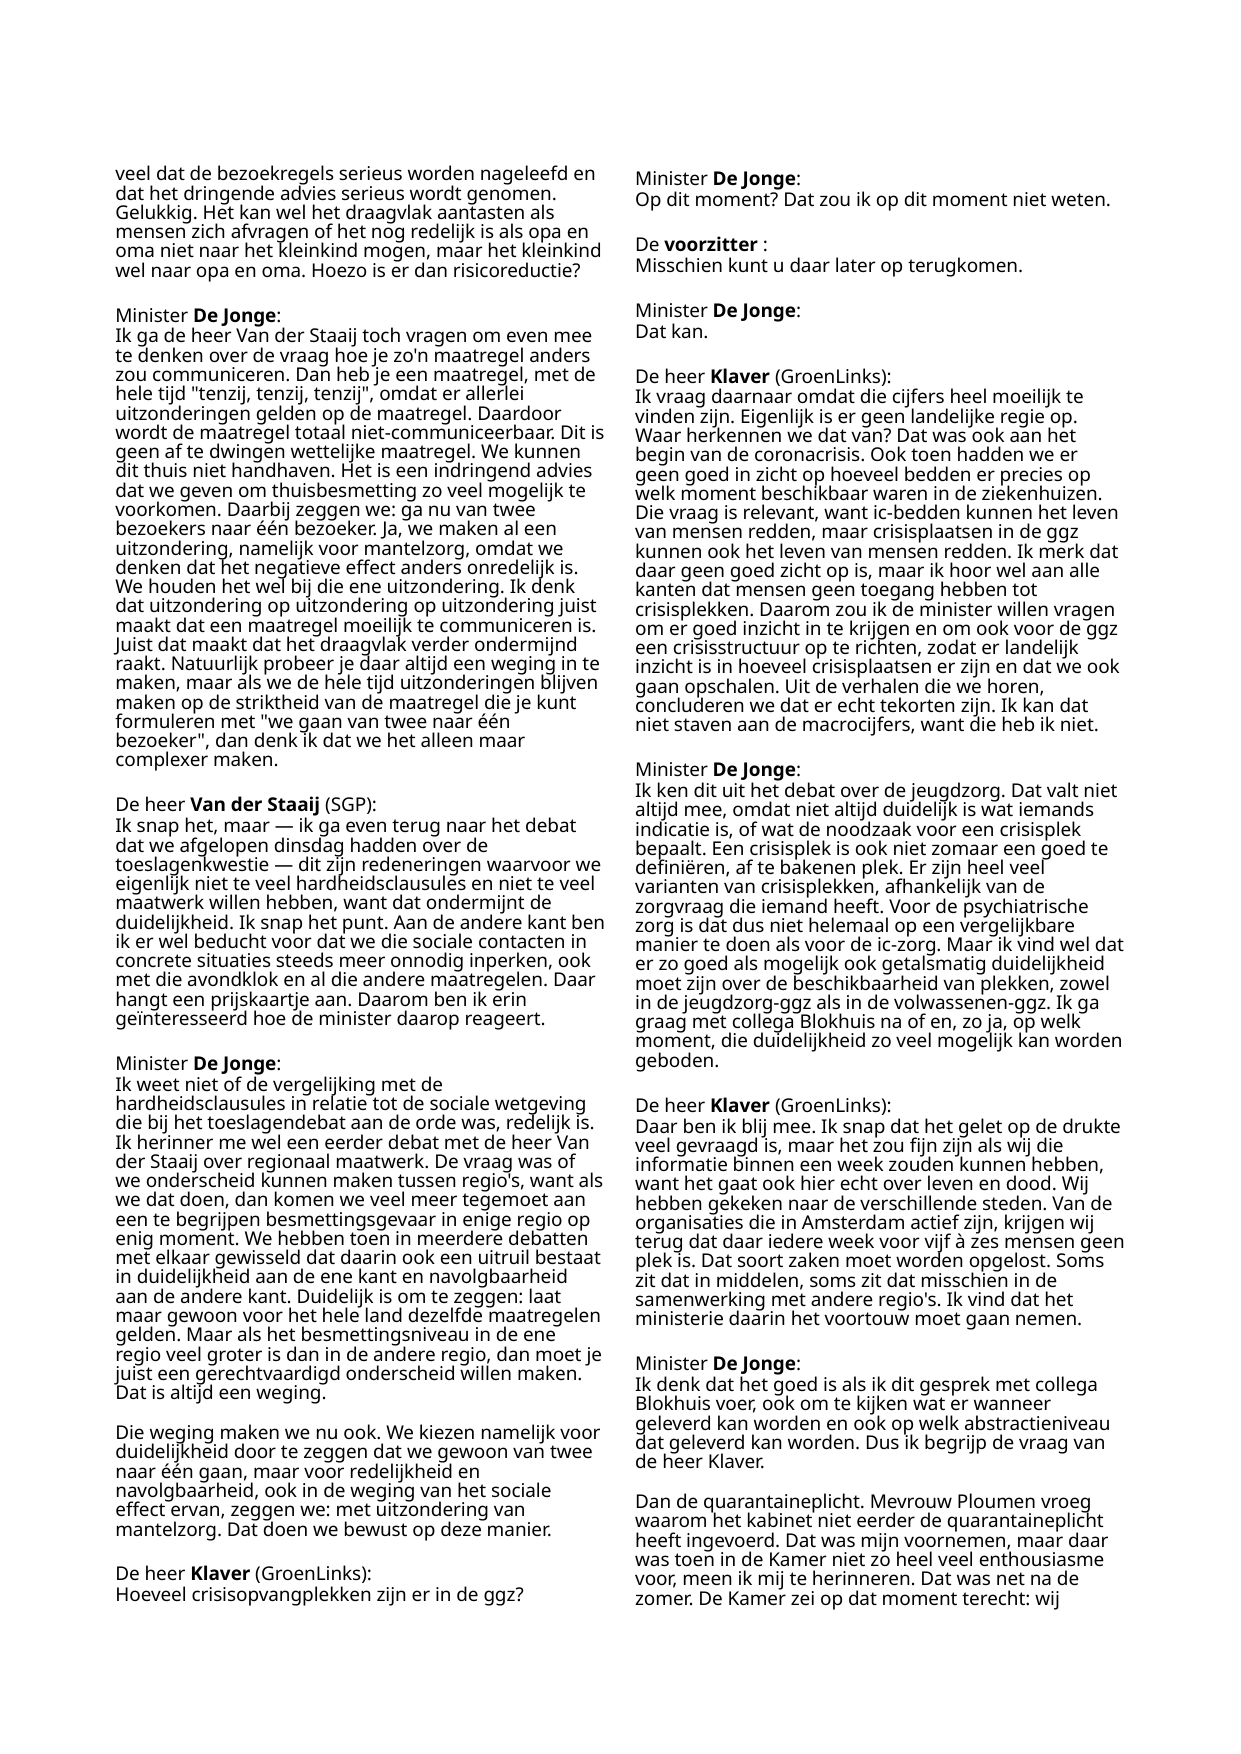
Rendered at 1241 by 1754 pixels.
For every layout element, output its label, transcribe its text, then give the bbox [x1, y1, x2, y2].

text Minister De Jonge: [115, 302, 605, 327]
text Op dit moment? Dat zou ik op dit moment niet weten. [635, 191, 1125, 210]
text Ik ken dit uit het debat over de jeugdzorg. Dat valt niet altijd mee, omdat niet altijd duidelijk is wat iemands indicatie is, of wat de noodzaak voor een crisisplek bepaalt. Een crisisplek is ook niet zomaar een goed te definiëren, af te bakenen plek. Er zijn heel veel varianten van crisisplekken, afhankelijk van de zorgvraag die iemand heeft. Voor de psychiatrische zorg is dat dus niet helemaal op een vergelijkbare manier te doen als voor de ic-zorg. Maar ik vind wel dat er zo goed als mogelijk ook getalsmatig duidelijkheid moet zijn over de beschikbaarheid van plekken, zowel in de jeugdzorg-ggz als in de volwassenen-ggz. Ik ga graag met collega Blokhuis na of en, zo ja, op welk moment, die duidelijkheid zo veel mogelijk kan worden geboden. [635, 782, 1125, 1071]
text Minister De Jonge: [635, 165, 1125, 191]
text De heer Van der Staaij (SGP): [115, 792, 605, 817]
text Ik ga de heer Van der Staaij toch vragen om even mee te denken over de vraag hoe je zo'n maatregel anders zou communiceren. Dan heb je een maatregel, met de hele tijd "tenzij, tenzij, tenzij", omdat er allerlei uitzonderingen gelden op de maatregel. Daardoor wordt de maatregel totaal niet-communiceerbaar. Dit is geen af te dwingen wettelijke maatregel. We kunnen dit thuis niet handhaven. Het is een indringend advies dat we geven om thuisbesmetting zo veel mogelijk te voorkomen. Daarbij zeggen we: ga nu van twee bezoekers naar één bezoeker. Ja, we maken al een uitzondering, namelijk voor mantelzorg, omdat we denken dat het negatieve effect anders onredelijk is. We houden het wel bij die ene uitzondering. Ik denk dat uitzondering op uitzondering op uitzondering juist maakt dat een maatregel moeilijk te communiceren is. Juist dat maakt dat het draagvlak verder ondermijnd raakt. Natuurlijk probeer je daar altijd een weging in te maken, maar als we de hele tijd uitzonderingen blijven maken op de striktheid van de maatregel die je kunt formuleren met "we gaan van twee naar één bezoeker", dan denk ik dat we het alleen maar complexer maken. [115, 327, 605, 771]
text Minister De Jonge: [635, 756, 1125, 782]
text Die weging maken we nu ook. We kiezen namelijk voor duidelijkheid door te zeggen dat we gewoon van twee naar één gaan, maar voor redelijkheid en navolgbaarheid, ook in de weging van het sociale effect ervan, zeggen we: met uitzondering van mantelzorg. Dat doen we bewust op deze manier. [115, 1424, 605, 1540]
text Dat kan. [635, 323, 1125, 342]
text Ik denk dat het goed is als ik dit gesprek met collega Blokhuis voer, ook om te kijken wat er wanneer geleverd kan worden en ook op welk abstractieniveau dat geleverd kan worden. Dus ik begrijp de vraag van de heer Klaver. [635, 1376, 1125, 1472]
text De heer Klaver (GroenLinks): [115, 1561, 605, 1586]
text Ik snap het, maar — ik ga even terug naar het debat dat we afgelopen dinsdag hadden over de toeslagenkwestie — dit zijn redeneringen waarvoor we eigenlijk niet te veel hardheidsclausules en niet te veel maatwerk willen hebben, want dat ondermijnt de duidelijkheid. Ik snap het punt. Aan de andere kant ben ik er wel beducht voor dat we die sociale contacten in concrete situaties steeds meer onnodig inperken, ook met die avondklok en al die andere maatregelen. Daar hangt een prijskaartje aan. Daarom ben ik erin geïnteresseerd hoe de minister daarop reageert. [115, 817, 605, 1029]
text veel dat de bezoekregels serieus worden nageleefd en dat het dringende advies serieus wordt genomen. Gelukkig. Het kan wel het draagvlak aantasten als mensen zich afvragen of het nog redelijk is als opa en oma niet naar het kleinkind mogen, maar het kleinkind wel naar opa en oma. Hoezo is er dan risicoreductie? [115, 165, 605, 281]
text Ik vraag daarnaar omdat die cijfers heel moeilijk te vinden zijn. Eigenlijk is er geen landelijke regie op. Waar herkennen we dat van? Dat was ook aan het begin van de coronacrisis. Ook toen hadden we er geen goed in zicht op hoeveel bedden er precies op welk moment beschikbaar waren in de ziekenhuizen. Die vraag is relevant, want ic-bedden kunnen het leven van mensen redden, maar crisisplaatsen in de ggz kunnen ook het leven van mensen redden. Ik merk dat daar geen goed zicht op is, maar ik hoor wel aan alle kanten dat mensen geen toegang hebben tot crisisplekken. Daarom zou ik de minister willen vragen om er goed inzicht in te krijgen en om ook voor de ggz een crisisstructuur op te richten, zodat er landelijk inzicht is in hoeveel crisisplaatsen er zijn en dat we ook gaan opschalen. Uit de verhalen die we horen, concluderen we dat er echt tekorten zijn. Ik kan dat niet staven aan de macrocijfers, want die heb ik niet. [635, 388, 1125, 735]
text Misschien kunt u daar later op terugkomen. [635, 257, 1125, 276]
text De heer Klaver (GroenLinks): [635, 363, 1125, 388]
text Hoeveel crisisopvangplekken zijn er in de ggz? [115, 1586, 605, 1606]
text Dan de quarantaineplicht. Mevrouw Ploumen vroeg waarom het kabinet niet eerder de quarantaineplicht heeft ingevoerd. Dat was mijn voornemen, maar daar was toen in de Kamer niet zo heel veel enthousiasme voor, meen ik mij te herinneren. Dat was net na de zomer. De Kamer zei op dat moment terecht: wij [635, 1493, 1125, 1609]
text Minister De Jonge: [635, 1350, 1125, 1376]
text Daar ben ik blij mee. Ik snap dat het gelet op de drukte veel gevraagd is, maar het zou fijn zijn als wij die informatie binnen een week zouden kunnen hebben, want het gaat ook hier echt over leven en dood. Wij hebben gekeken naar de verschillende steden. Van de organisaties die in Amsterdam actief zijn, krijgen wij terug dat daar iedere week voor vijf à zes mensen geen plek is. Dat soort zaken moet worden opgelost. Soms zit dat in middelen, soms zit dat misschien in de samenwerking met andere regio's. Ik vind dat het ministerie daarin het voortouw moet gaan nemen. [635, 1118, 1125, 1329]
text Minister De Jonge: [115, 1050, 605, 1076]
text Minister De Jonge: [635, 297, 1125, 323]
text Ik weet niet of de vergelijking met de hardheidsclausules in relatie tot de sociale wetgeving die bij het toeslagendebat aan de orde was, redelijk is. Ik herinner me wel een eerder debat met de heer Van der Staaij over regionaal maatwerk. De vraag was of we onderscheid kunnen maken tussen regio's, want als we dat doen, dan komen we veel meer tegemoet aan een te begrijpen besmettingsgevaar in enige regio op enig moment. We hebben toen in meerdere debatten met elkaar gewisseld dat daarin ook een uitruil bestaat in duidelijkheid aan de ene kant en navolgbaarheid aan de andere kant. Duidelijk is om te zeggen: laat maar gewoon voor het hele land dezelfde maatregelen gelden. Maar als het besmettingsniveau in de ene regio veel groter is dan in de andere regio, dan moet je juist een gerechtvaardigd onderscheid willen maken. Dat is altijd een weging. [115, 1076, 605, 1403]
text De voorzitter : [635, 231, 1125, 257]
text De heer Klaver (GroenLinks): [635, 1092, 1125, 1118]
